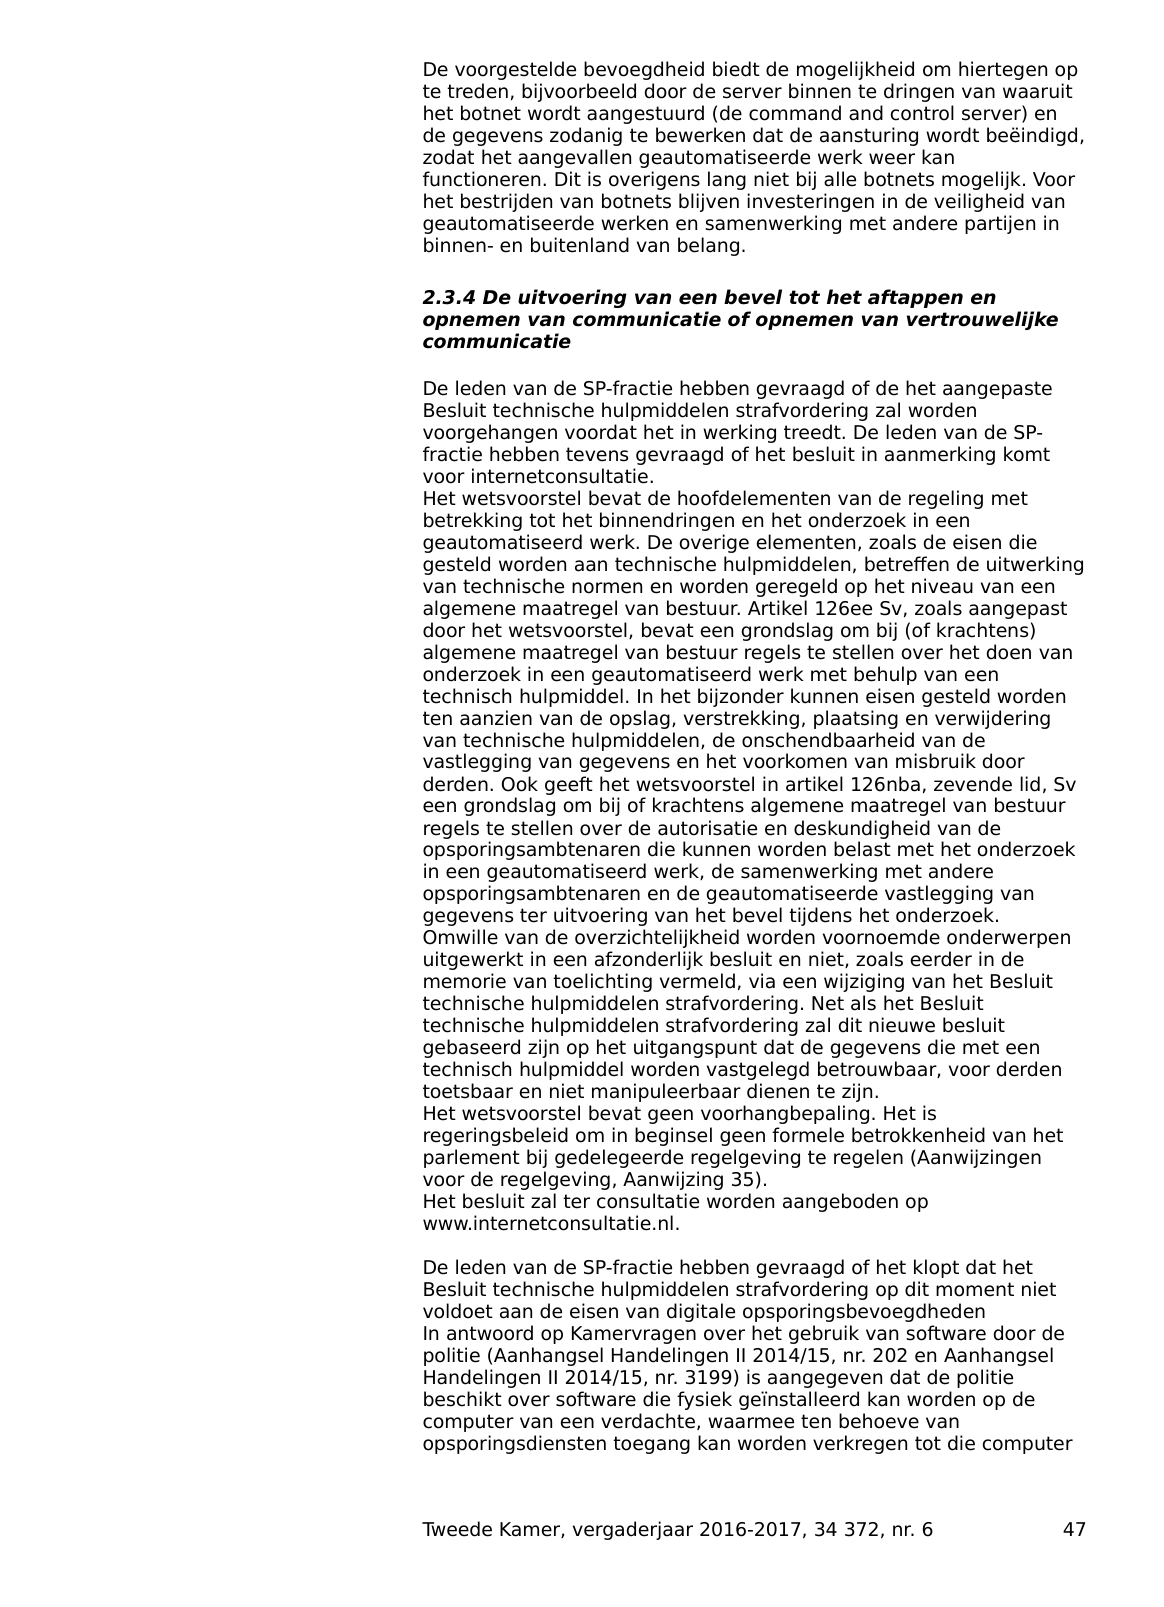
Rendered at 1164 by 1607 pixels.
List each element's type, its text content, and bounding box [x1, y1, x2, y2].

text In antwoord op Kamervragen over het gebruik van software door de politie (Aanhangsel Handelingen II 2014/15, nr. 202 en Aanhangsel Handelingen II 2014/15, nr. 3199) is aangegeven dat de politie beschikt over software die fysiek geïnstalleerd kan worden op de computer van een verdachte, waarmee ten behoeve van opsporingsdiensten toegang kan worden verkregen tot die computer [422, 1323, 1087, 1455]
text Het wetsvoorstel bevat geen voorhangbepaling. Het is regeringsbeleid om in beginsel geen formele betrokkenheid van het parlement bij gedelegeerde regelgeving te regelen (Aanwijzingen voor de regelgeving, Aanwijzing 35). [422, 1103, 1087, 1191]
text De leden van de SP-fractie hebben gevraagd of het klopt dat het Besluit technische hulpmiddelen strafvordering op dit moment niet voldoet aan de eisen van digitale opsporingsbevoegdheden [422, 1257, 1087, 1323]
text De voorgestelde bevoegdheid biedt de mogelijkheid om hiertegen op te treden, bijvoorbeeld door de server binnen te dringen van waaruit het botnet wordt aangestuurd (de command and control server) en de gegevens zodanig te bewerken dat de aansturing wordt beëindigd, zodat het aangevallen geautomatiseerde werk weer kan functioneren. Dit is overigens lang niet bij alle botnets mogelijk. Voor het bestrijden van botnets blijven investeringen in de veiligheid van geautomatiseerde werken en samenwerking met andere partijen in binnen- en buitenland van belang. [422, 59, 1087, 257]
text De leden van de SP-fractie hebben gevraagd of de het aangepaste Besluit technische hulpmiddelen strafvordering zal worden voorgehangen voordat het in werking treedt. De leden van de SP-fractie hebben tevens gevraagd of het besluit in aanmerking komt voor internetconsultatie. [422, 378, 1087, 488]
subtitle 2.3.4 De uitvoering van een bevel tot het aftappen en opnemen van communicatie of opnemen van vertrouwelijke communicatie [422, 287, 1087, 353]
text Het besluit zal ter consultatie worden aangeboden op www.internetconsultatie.nl. [422, 1191, 1087, 1235]
text Omwille van de overzichtelijkheid worden voornoemde onderwerpen uitgewerkt in een afzonderlijk besluit en niet, zoals eerder in de memorie van toelichting vermeld, via een wijziging van het Besluit technische hulpmiddelen strafvordering. Net als het Besluit technische hulpmiddelen strafvordering zal dit nieuwe besluit gebaseerd zijn op het uitgangspunt dat de gegevens die met een technisch hulpmiddel worden vastgelegd betrouwbaar, voor derden toetsbaar en niet manipuleerbaar dienen te zijn. [422, 927, 1087, 1103]
text Het wetsvoorstel bevat de hoofdelementen van de regeling met betrekking tot het binnendringen en het onderzoek in een geautomatiseerd werk. De overige elementen, zoals de eisen die gesteld worden aan technische hulpmiddelen, betreffen de uitwerking van technische normen en worden geregeld op het niveau van een algemene maatregel van bestuur. Artikel 126ee Sv, zoals aangepast door het wetsvoorstel, bevat een grondslag om bij (of krachtens) algemene maatregel van bestuur regels te stellen over het doen van onderzoek in een geautomatiseerd werk met behulp van een technisch hulpmiddel. In het bijzonder kunnen eisen gesteld worden ten aanzien van de opslag, verstrekking, plaatsing en verwijdering van technische hulpmiddelen, de onschendbaarheid van de vastlegging van gegevens en het voorkomen van misbruik door derden. Ook geeft het wetsvoorstel in artikel 126nba, zevende lid, Sv een grondslag om bij of krachtens algemene maatregel van bestuur regels te stellen over de autorisatie en deskundigheid van de opsporingsambtenaren die kunnen worden belast met het onderzoek in een geautomatiseerd werk, de samenwerking met andere opsporingsambtenaren en de geautomatiseerde vastlegging van gegevens ter uitvoering van het bevel tijdens het onderzoek. [422, 488, 1087, 927]
